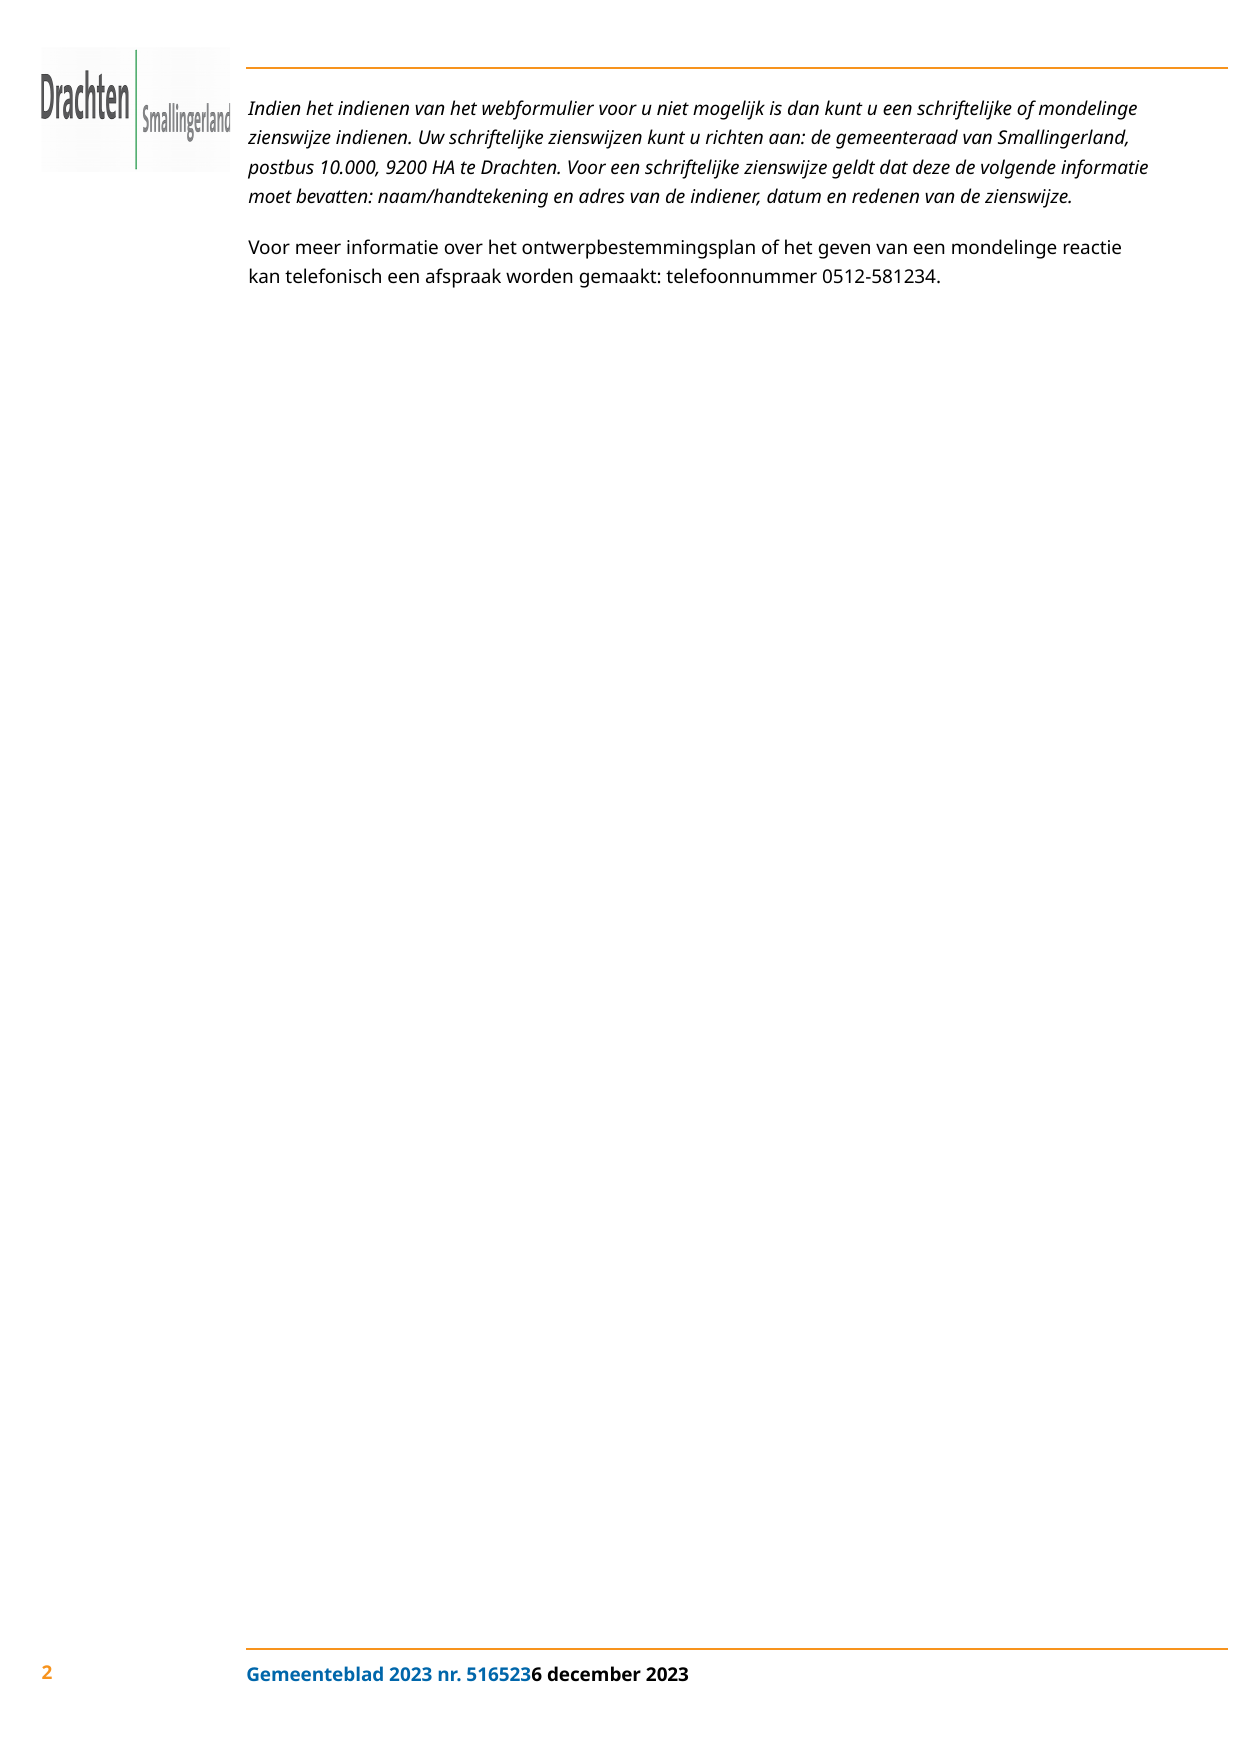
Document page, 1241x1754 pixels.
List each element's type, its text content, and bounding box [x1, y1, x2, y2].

text Voor meer informatie over het ontwerpbestemmingsplan of het geven van een mondelinge reactie kan telefonisch een afspraak worden gemaakt: telefoonnummer 0512-581234. [248, 234, 1152, 289]
text Indien het indienen van het webformulier voor u niet mogelijk is dan kunt u een schriftelijke of mondelinge zienswijze indienen. Uw schriftelijke zienswijzen kunt u richten aan: de gemeenteraad van Smallingerland, postbus 10.000, 9200 HA te Drachten. Voor een schriftelijke zienswijze geldt dat deze de volgende informatie moet bevatten: naam/handtekening en adres van de indiener, datum en redenen van de zienswijze. [248, 95, 1152, 209]
picture [41, 47, 231, 172]
